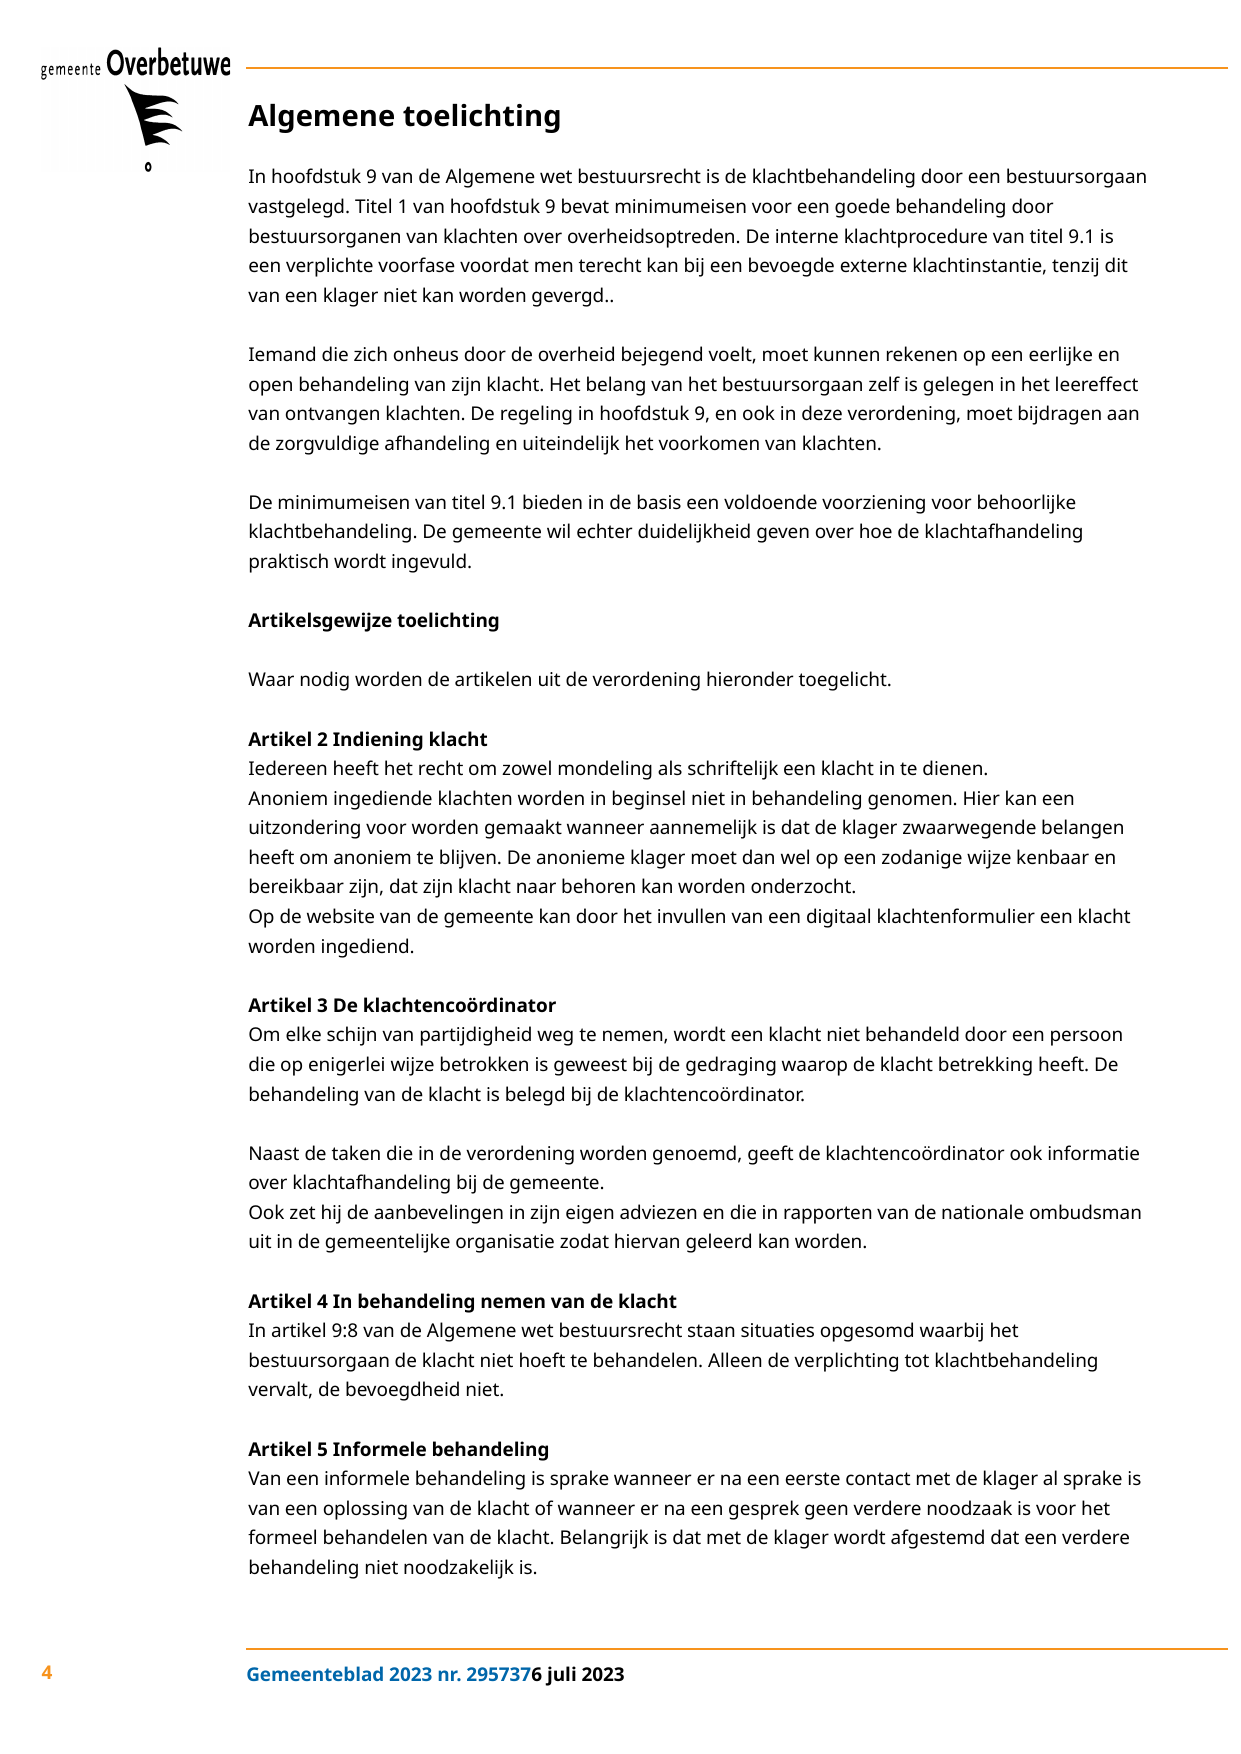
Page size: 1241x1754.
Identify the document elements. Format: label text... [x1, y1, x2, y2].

text Iemand die zich onheus door de overheid bejegend voelt, moet kunnen rekenen op een eerlijke en open behandeling van zijn klacht. Het belang van het bestuursorgaan zelf is gelegen in het leereffect van ontvangen klachten. De regeling in hoofdstuk 9, en ook in deze verordening, moet bijdragen aan de zorgvuldige afhandeling en uiteindelijk het voorkomen van klachten. [248, 341, 1152, 456]
text Iedereen heeft het recht om zowel mondeling als schriftelijk een klacht in te dienen. [248, 755, 1152, 781]
text Waar nodig worden de artikelen uit de verordening hieronder toegelicht. [248, 667, 1152, 692]
picture [41, 47, 231, 172]
text Anoniem ingediende klachten worden in beginsel niet in behandeling genomen. Hier kan een uitzondering voor worden gemaakt wanneer aannemelijk is dat de klager zwaarwegende belangen heeft om anoniem te blijven. De anonieme klager moet dan wel op een zodanige wijze kenbaar en bereikbaar zijn, dat zijn klacht naar behoren kan worden onderzocht. [248, 785, 1152, 899]
text Artikel 2 Indiening klacht [248, 726, 1152, 751]
text Op de website van de gemeente kan door het invullen van een digitaal klachtenformulier een klacht worden ingediend. [248, 903, 1152, 958]
text In artikel 9:8 van de Algemene wet bestuursrecht staan situaties opgesomd waarbij het bestuursorgaan de klacht niet hoeft te behandelen. Alleen de verplichting tot klachtbehandeling vervalt, de bevoegdheid niet. [248, 1317, 1152, 1402]
text Artikel 3 De klachtencoördinator [248, 992, 1152, 1018]
text In hoofdstuk 9 van de Algemene wet bestuursrecht is de klachtbehandeling door een bestuursorgaan vastgelegd. Titel 1 van hoofdstuk 9 bevat minimumeisen voor een goede behandeling door bestuursorganen van klachten over overheidsoptreden. De interne klachtprocedure van titel 9.1 is een verplichte voorfase voordat men terecht kan bij een bevoegde externe klachtinstantie, tenzij dit van een klager niet kan worden gevergd.. [248, 164, 1152, 308]
text De minimumeisen van titel 9.1 bieden in de basis een voldoende voorziening voor behoorlijke klachtbehandeling. De gemeente wil echter duidelijkheid geven over hoe de klachtafhandeling praktisch wordt ingevuld. [248, 489, 1152, 574]
text Artikelsgewijze toelichting [248, 607, 1152, 633]
text Ook zet hij de aanbevelingen in zijn eigen adviezen en die in rapporten van de nationale ombudsman uit in de gemeentelijke organisatie zodat hiervan geleerd kan worden. [248, 1199, 1152, 1254]
text Artikel 4 In behandeling nemen van de klacht [248, 1288, 1152, 1313]
text Van een informele behandeling is sprake wanneer er na een eerste contact met de klager al sprake is van een oplossing van de klacht of wanneer er na een gesprek geen verdere noodzaak is voor het formeel behandelen van de klacht. Belangrijk is dat met de klager wordt afgestemd dat een verdere behandeling niet noodzakelijk is. [248, 1465, 1152, 1580]
text Om elke schijn van partijdigheid weg te nemen, wordt een klacht niet behandeld door een persoon die op enigerlei wijze betrokken is geweest bij de gedraging waarop de klacht betrekking heeft. De behandeling van de klacht is belegd bij de klachtencoördinator. [248, 1022, 1152, 1106]
text Naast de taken die in de verordening worden genoemd, geeft de klachtencoördinator ook informatie over klachtafhandeling bij de gemeente. [248, 1140, 1152, 1195]
text Algemene toelichting [248, 95, 1152, 134]
text Artikel 5 Informele behandeling [248, 1436, 1152, 1461]
